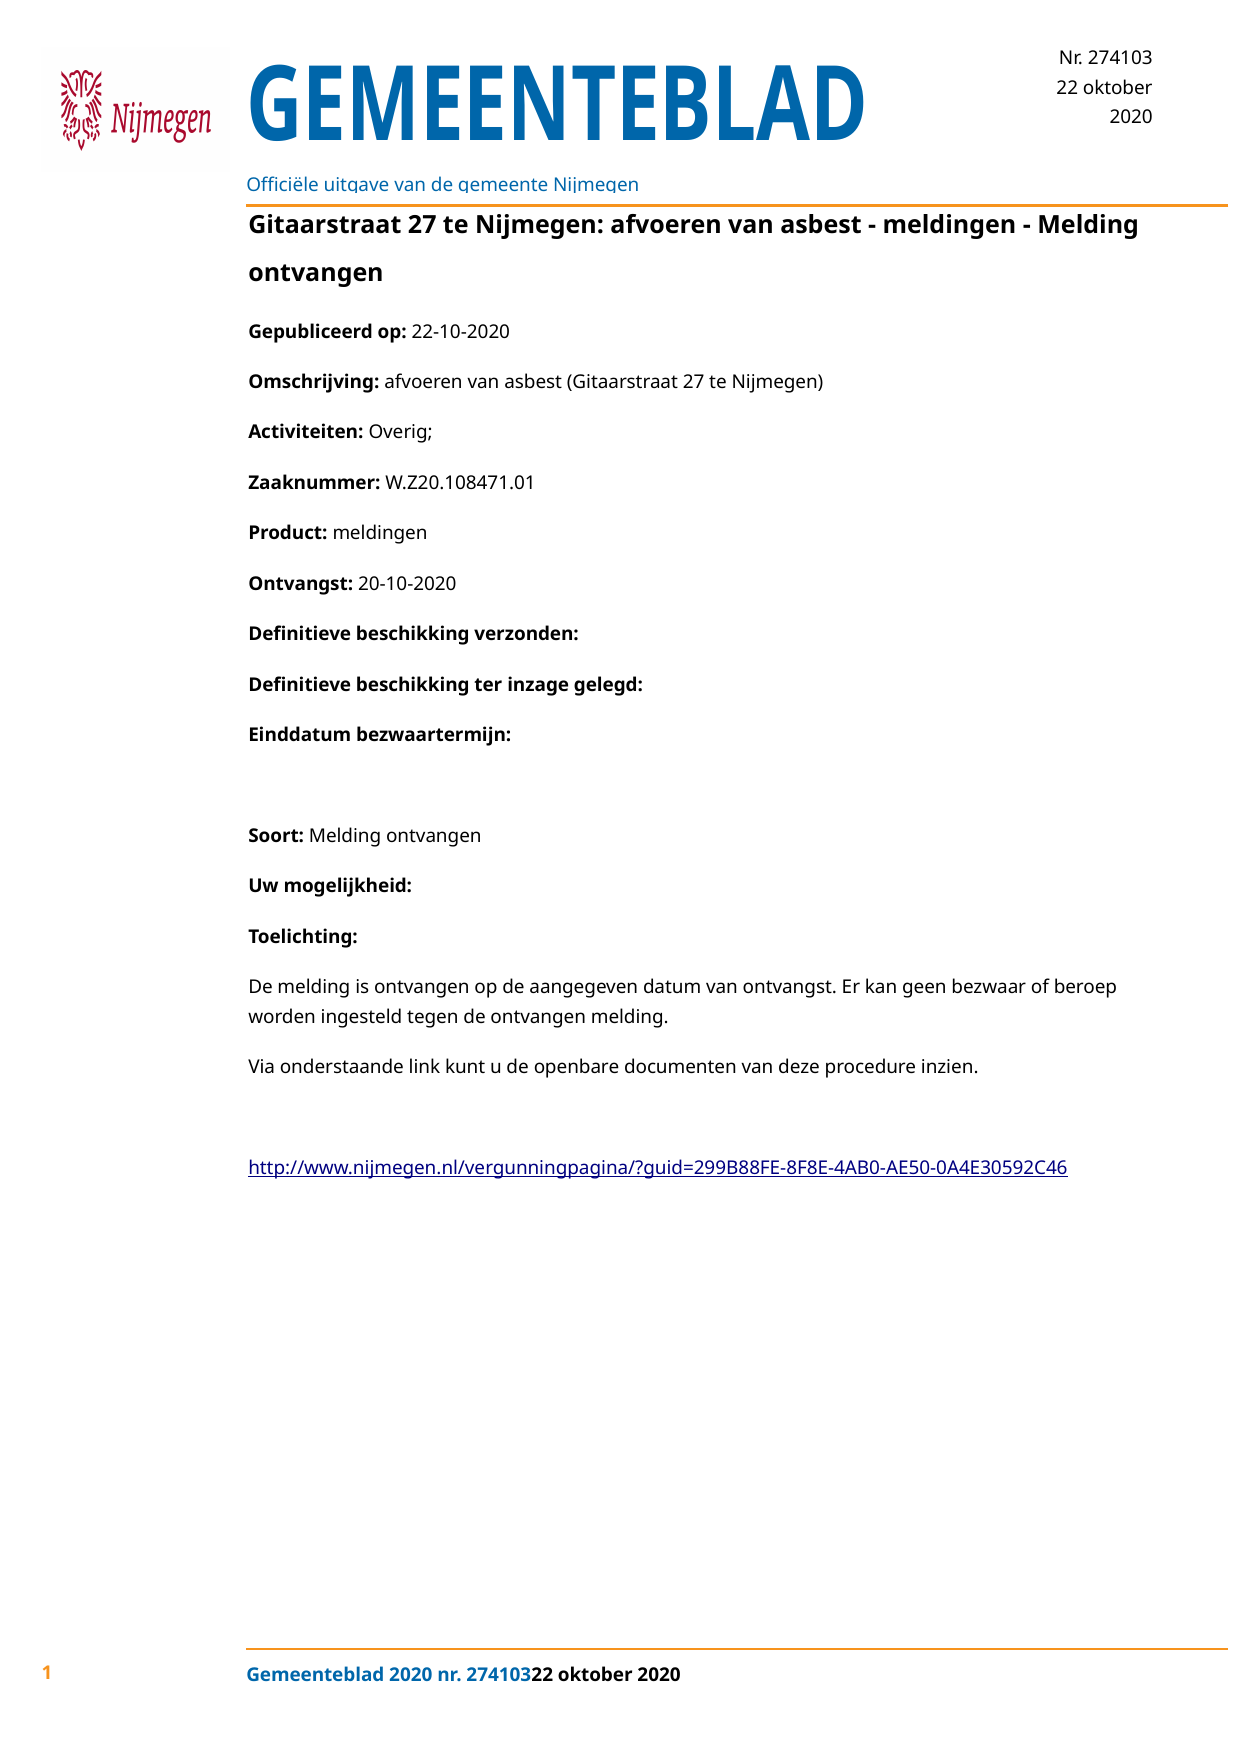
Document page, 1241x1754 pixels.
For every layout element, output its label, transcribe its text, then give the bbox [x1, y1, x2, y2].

picture [41, 47, 231, 172]
text Uw mogelijkheid: [248, 872, 1152, 898]
text Ontvangst: 20-10-2020 [248, 570, 1152, 596]
text Omschrijving: afvoeren van asbest (Gitaarstraat 27 te Nijmegen) [248, 368, 1152, 394]
text De melding is ontvangen op de aangegeven datum van ontvangst. Er kan geen bezwaar of beroep worden ingesteld tegen de ontvangen melding. [248, 973, 1152, 1029]
text Product: meldingen [248, 519, 1152, 545]
text Definitieve beschikking verzonden: [248, 620, 1152, 646]
text Einddatum bezwaartermijn: [248, 721, 1152, 747]
text Via onderstaande link kunt u de openbare documenten van deze procedure inzien. [248, 1053, 1152, 1079]
text Gitaarstraat 27 te Nijmegen: afvoeren van asbest - meldingen - Melding ontvangen [248, 207, 1152, 288]
text Activiteiten: Overig; [248, 419, 1152, 444]
text Soort: Melding ontvangen [248, 822, 1152, 848]
text Toelichting: [248, 923, 1152, 949]
text Definitieve beschikking ter inzage gelegd: [248, 671, 1152, 697]
text http://www.nijmegen.nl/vergunningpagina/?guid=299B88FE-8F8E-4AB0-AE50-0A4E30592C46 [248, 1154, 1152, 1180]
text Zaaknummer: W.Z20.108471.01 [248, 469, 1152, 495]
text Gepubliceerd op: 22-10-2020 [248, 318, 1152, 344]
